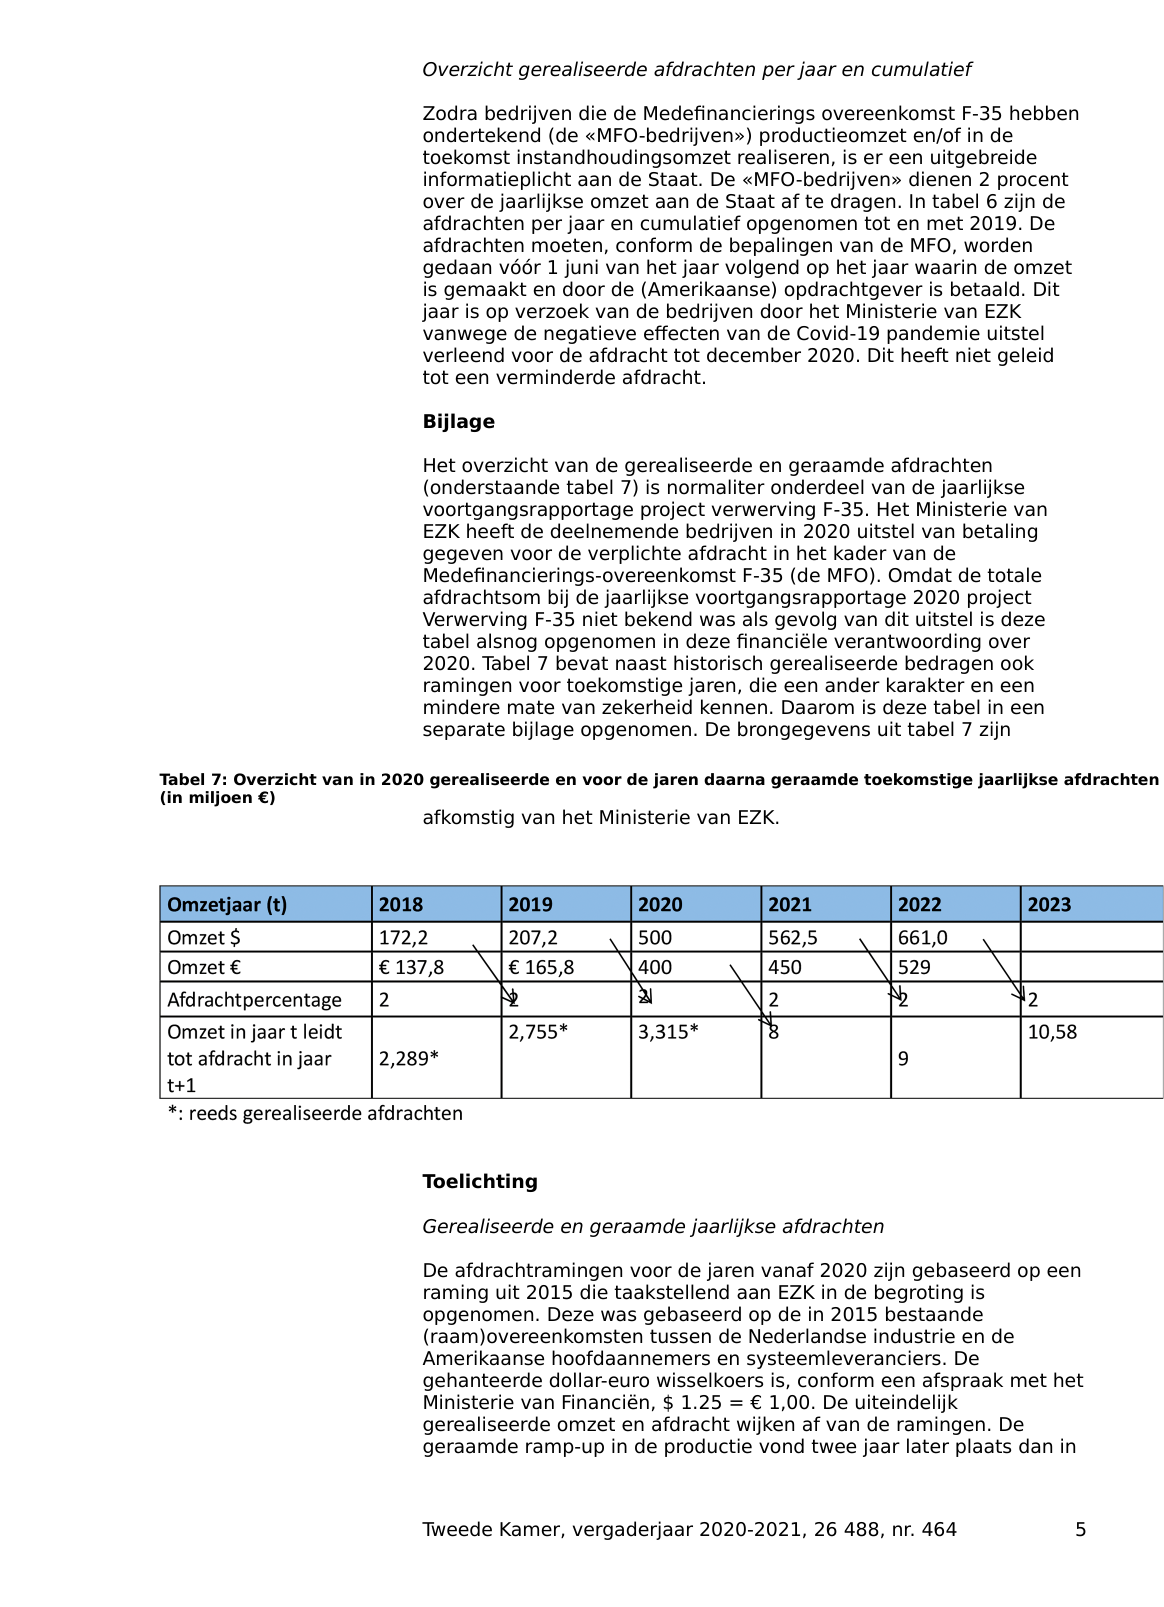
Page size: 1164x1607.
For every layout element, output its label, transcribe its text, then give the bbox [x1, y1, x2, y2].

picture [159, 885, 1164, 1128]
subtitle Bijlage [422, 411, 1087, 433]
subtitle Toelichting [422, 1171, 1087, 1193]
text Het overzicht van de gerealiseerde en geraamde afdrachten (onderstaande tabel 7) is normaliter onderdeel van de jaarlijkse voortgangsrapportage project verwerving F-35. Het Ministerie van EZK heeft de deelnemende bedrijven in 2020 uitstel van betaling gegeven voor de verplichte afdracht in het kader van de Medefinancierings-overeenkomst F-35 (de MFO). Omdat de totale afdrachtsom bij de jaarlijkse voortgangsrapportage 2020 project Verwerving F-35 niet bekend was als gevolg van dit uitstel is deze tabel alsnog opgenomen in deze financiële verantwoording over 2020. Tabel 7 bevat naast historisch gerealiseerde bedragen ook ramingen voor toekomstige jaren, die een ander karakter en een mindere mate van zekerheid kennen. Daarom is deze tabel in een separate bijlage opgenomen. De brongegevens uit tabel 7 zijn [422, 455, 1087, 749]
text Zodra bedrijven die de Medefinancierings overeenkomst F-35 hebben ondertekend (de «MFO-bedrijven») productieomzet en/of in de toekomst instandhoudingsomzet realiseren, is er een uitgebreide informatieplicht aan de Staat. De «MFO-bedrijven» dienen 2 procent over de jaarlijkse omzet aan de Staat af te dragen. In tabel 6 zijn de afdrachten per jaar en cumulatief opgenomen tot en met 2019. De afdrachten moeten, conform de bepalingen van de MFO, worden gedaan vóór 1 juni van het jaar volgend op het jaar waarin de omzet is gemaakt en door de (Amerikaanse) opdrachtgever is betaald. Dit jaar is op verzoek van de bedrijven door het Ministerie van EZK vanwege de negatieve effecten van de Covid-19 pandemie uitstel verleend voor de afdracht tot december 2020. Dit heeft niet geleid tot een verminderde afdracht. [422, 103, 1087, 389]
text Tabel 7: Overzicht van in 2020 gerealiseerde en voor de jaren daarna geraamde toekomstige jaarlijkse afdrachten (in miljoen €) [159, 771, 1163, 807]
text De afdrachtramingen voor de jaren vanaf 2020 zijn gebaseerd op een raming uit 2015 die taakstellend aan EZK in de begroting is opgenomen. Deze was gebaseerd op de in 2015 bestaande (raam)overeenkomsten tussen de Nederlandse industrie en de Amerikaanse hoofdaannemers en systeemleveranciers. De gehanteerde dollar-euro wisselkoers is, conform een afspraak met het Ministerie van Financiën, $ 1.25 = € 1,00. De uiteindelijk gerealiseerde omzet en afdracht wijken af van de ramingen. De geraamde ramp-up in de productie vond twee jaar later plaats dan in [422, 1260, 1087, 1457]
subtitle Gerealiseerde en geraamde jaarlijkse afdrachten [422, 1216, 1087, 1237]
text afkomstig van het Ministerie van EZK. [422, 807, 1087, 829]
subtitle Overzicht gerealiseerde afdrachten per jaar en cumulatief [422, 59, 1087, 81]
